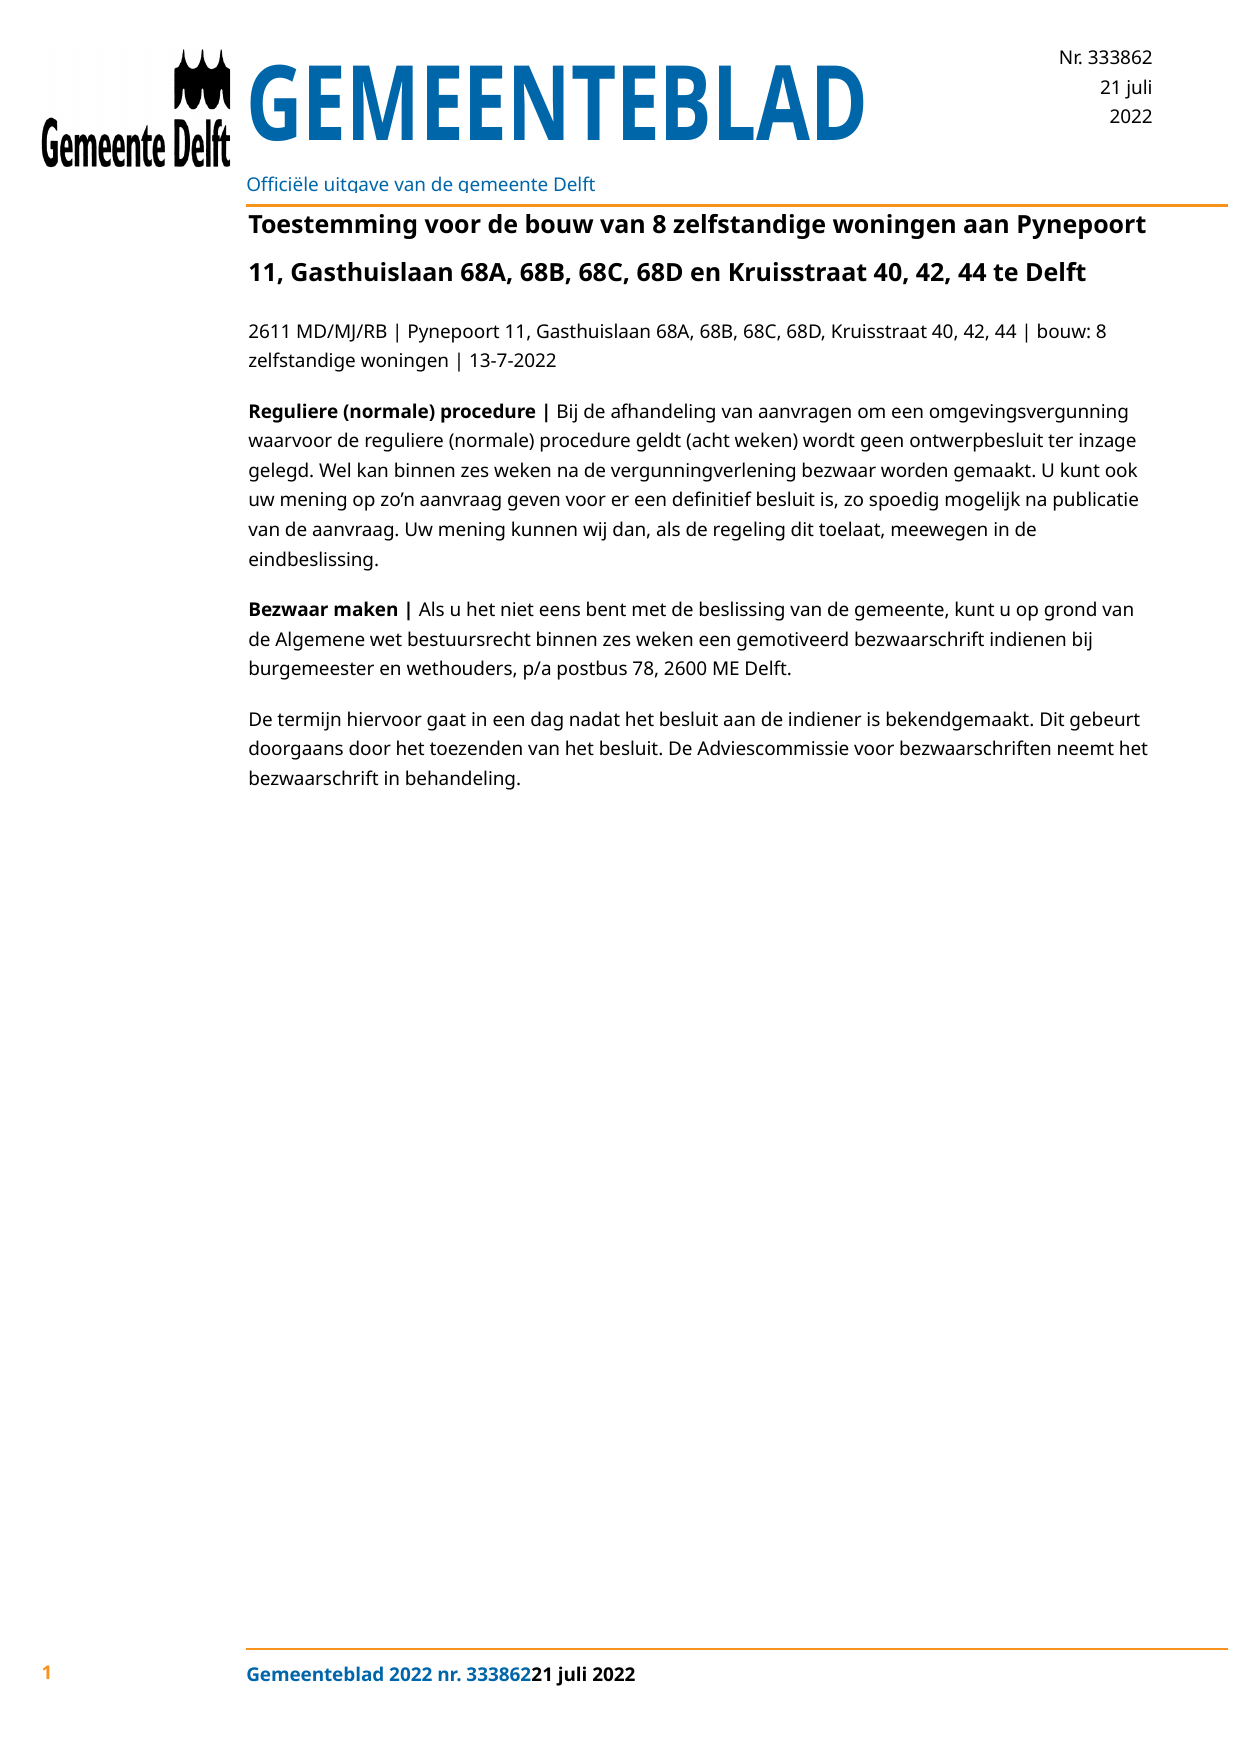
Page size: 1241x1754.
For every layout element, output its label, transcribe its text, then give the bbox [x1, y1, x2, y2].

text 2611 MD/MJ/RB | Pynepoort 11, Gasthuislaan 68A, 68B, 68C, 68D, Kruisstraat 40, 42, 44 | bouw: 8 zelfstandige woningen | 13-7-2022 [248, 318, 1152, 373]
text Toestemming voor de bouw van 8 zelfstandige woningen aan Pynepoort 11, Gasthuislaan 68A, 68B, 68C, 68D en Kruisstraat 40, 42, 44 te Delft [248, 207, 1152, 288]
text Reguliere (normale) procedure | Bij de afhandeling van aanvragen om een omgevingsvergunning waarvoor de reguliere (normale) procedure geldt (acht weken) wordt geen ontwerpbesluit ter inzage gelegd. Wel kan binnen zes weken na de vergunningverlening bezwaar worden gemaakt. U kunt ook uw mening op zo’n aanvraag geven voor er een definitief besluit is, zo spoedig mogelijk na publicatie van de aanvraag. Uw mening kunnen wij dan, als de regeling dit toelaat, meewegen in de eindbeslissing. [248, 398, 1152, 572]
text Bezwaar maken | Als u het niet eens bent met de beslissing van de gemeente, kunt u op grond van de Algemene wet bestuursrecht binnen zes weken een gemotiveerd bezwaarschrift indienen bij burgemeester en wethouders, p/a postbus 78, 2600 ME Delft. [248, 596, 1152, 681]
text De termijn hiervoor gaat in een dag nadat het besluit aan de indiener is bekendgemaakt. Dit gebeurt doorgaans door het toezenden van het besluit. De Adviescommissie voor bezwaarschriften neemt het bezwaarschrift in behandeling. [248, 706, 1152, 791]
picture [41, 47, 231, 172]
